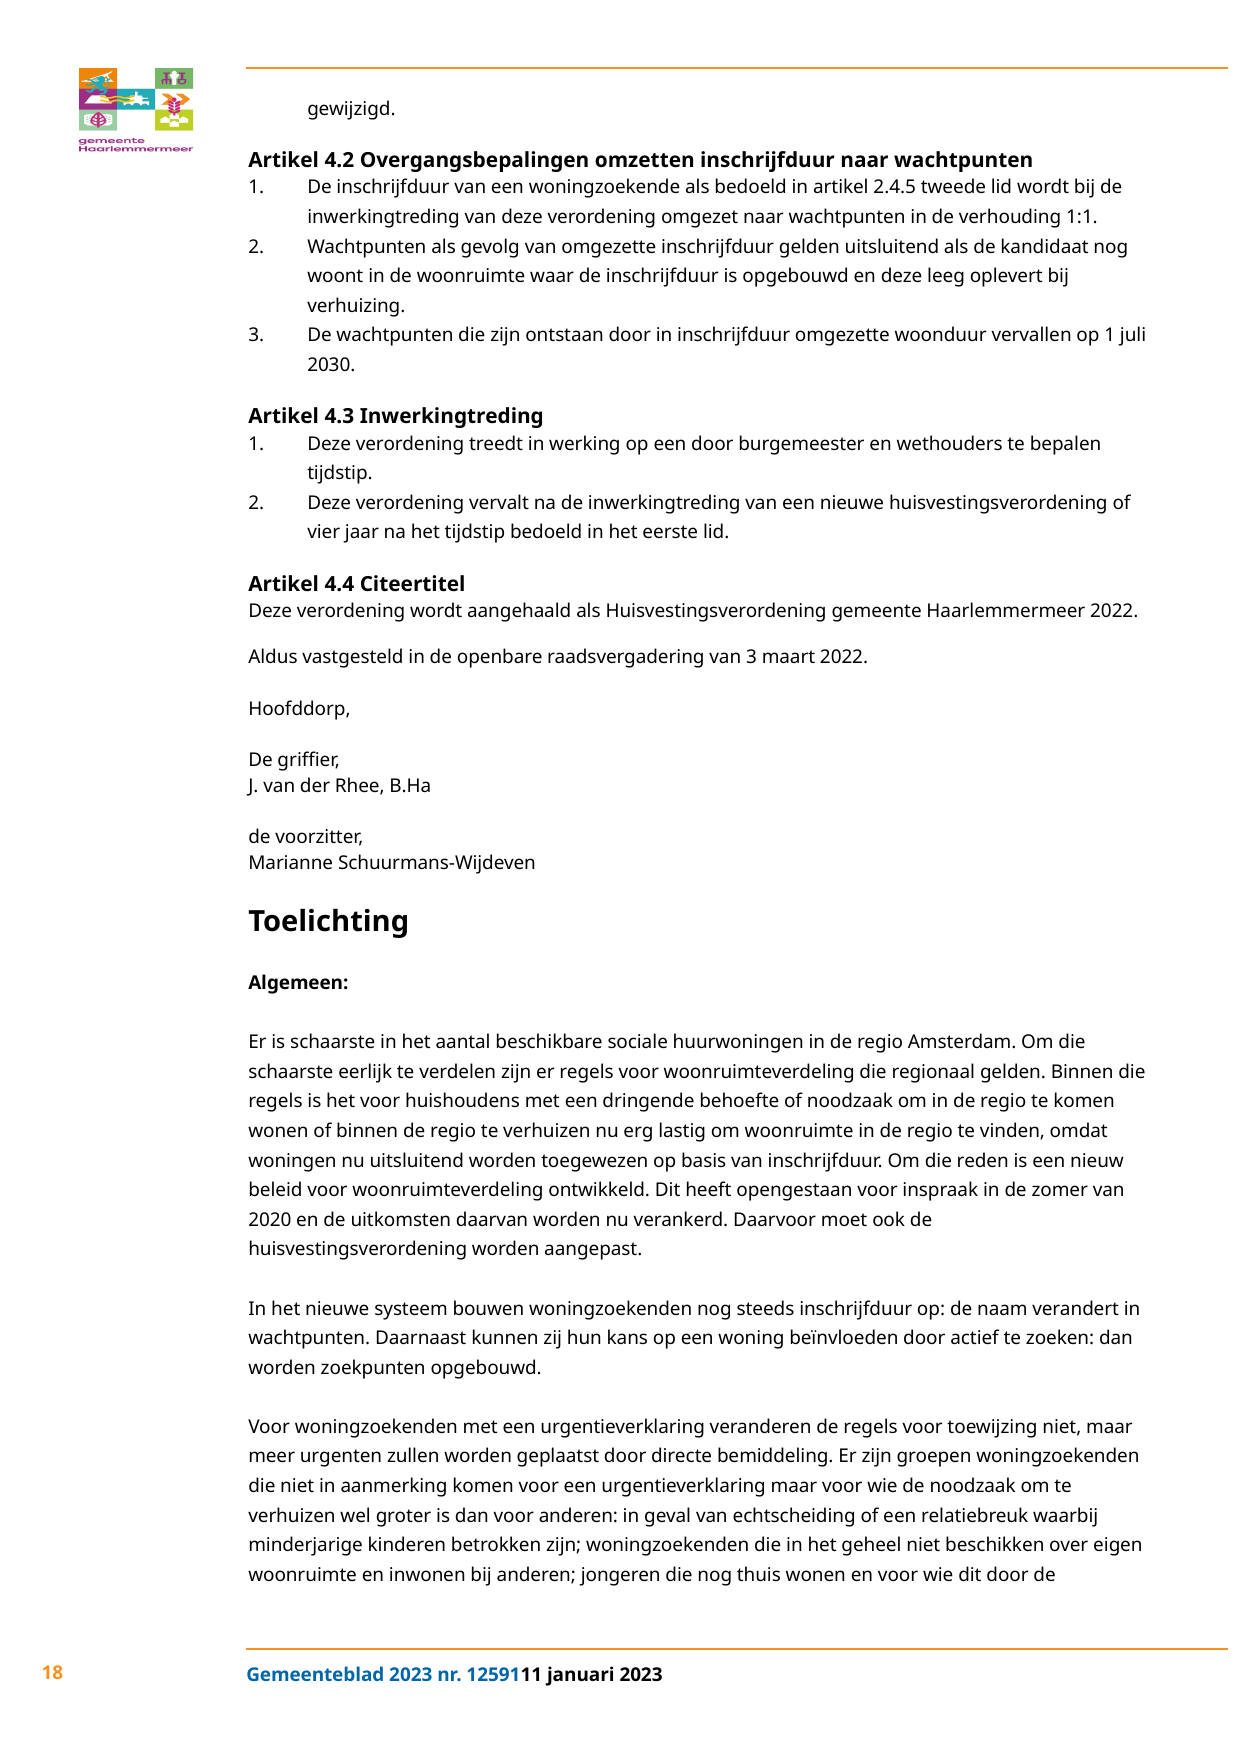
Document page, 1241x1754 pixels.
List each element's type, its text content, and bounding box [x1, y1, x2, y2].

list De wachtpunten die zijn ontstaan door in inschrijfduur omgezette woonduur vervallen op 1 juli 2030. [248, 322, 1152, 377]
text Artikel 4.4 Citeertitel [248, 569, 1152, 598]
picture [41, 47, 231, 172]
text de voorzitter, [248, 823, 1152, 849]
text Deze verordening wordt aangehaald als Huisvestingsverordening gemeente Haarlemmermeer 2022. [248, 598, 1152, 623]
text Aldus vastgesteld in de openbare raadsvergadering van 3 maart 2022. [248, 643, 1152, 669]
list Deze verordening treedt in werking op een door burgemeester en wethouders te bepalen tijdstip. [248, 430, 1152, 485]
list Wachtpunten als gevolg van omgezette inschrijfduur gelden uitsluitend als de kandidaat nog woont in de woonruimte waar de inschrijfduur is opgebouwd en deze leeg oplevert bij verhuizing. [248, 233, 1152, 318]
list De inschrijfduur van een woningzoekende als bedoeld in artikel 2.4.5 tweede lid wordt bij de inwerkingtreding van deze verordening omgezet naar wachtpunten in de verhouding 1:1. [248, 174, 1152, 229]
text J. van der Rhee, B.Ha [248, 772, 1152, 798]
text De griffier, [248, 746, 1152, 772]
text Artikel 4.2 Overgangsbepalingen omzetten inschrijfduur naar wachtpunten [248, 145, 1152, 174]
text Voor woningzoekenden met een urgentieverklaring veranderen de regels voor toewijzing niet, maar meer urgenten zullen worden geplaatst door directe bemiddeling. Er zijn groepen woningzoekenden die niet in aanmerking komen voor een urgentieverklaring maar voor wie de noodzaak om te verhuizen wel groter is dan voor anderen: in geval van echtscheiding of een relatiebreuk waarbij minderjarige kinderen betrokken zijn; woningzoekenden die in het geheel niet beschikken over eigen woonruimte en inwonen bij anderen; jongeren die nog thuis wonen en voor wie dit door de [248, 1413, 1152, 1587]
text Er is schaarste in het aantal beschikbare sociale huurwoningen in de regio Amsterdam. Om die schaarste eerlijk te verdelen zijn er regels voor woonruimteverdeling die regionaal gelden. Binnen die regels is het voor huishoudens met een dringende behoefte of noodzaak om in de regio te komen wonen of binnen de regio te verhuizen nu erg lastig om woonruimte in de regio te vinden, omdat woningen nu uitsluitend worden toegewezen op basis van inschrijfduur. Om die reden is een nieuw beleid voor woonruimteverdeling ontwikkeld. Dit heeft opengestaan voor inspraak in de zomer van 2020 en de uitkomsten daarvan worden nu verankerd. Daarvoor moet ook de huisvestingsverordening worden aangepast. [248, 1028, 1152, 1261]
text Algemeen: [248, 969, 1152, 995]
text Hoofddorp, [248, 695, 1152, 720]
text In het nieuwe systeem bouwen woningzoekenden nog steeds inschrijfduur op: de naam verandert in wachtpunten. Daarnaast kunnen zij hun kans op een woning beïnvloeden door actief te zoeken: dan worden zoekpunten opgebouwd. [248, 1295, 1152, 1380]
list gewijzigd. [248, 95, 1152, 121]
list Deze verordening vervalt na de inwerkingtreding van een nieuwe huisvestingsverordening of vier jaar na het tijdstip bedoeld in het eerste lid. [248, 489, 1152, 544]
text Artikel 4.3 Inwerkingtreding [248, 402, 1152, 430]
text Marianne Schuurmans-Wijdeven [248, 849, 1152, 875]
text Toelichting [248, 901, 1152, 940]
